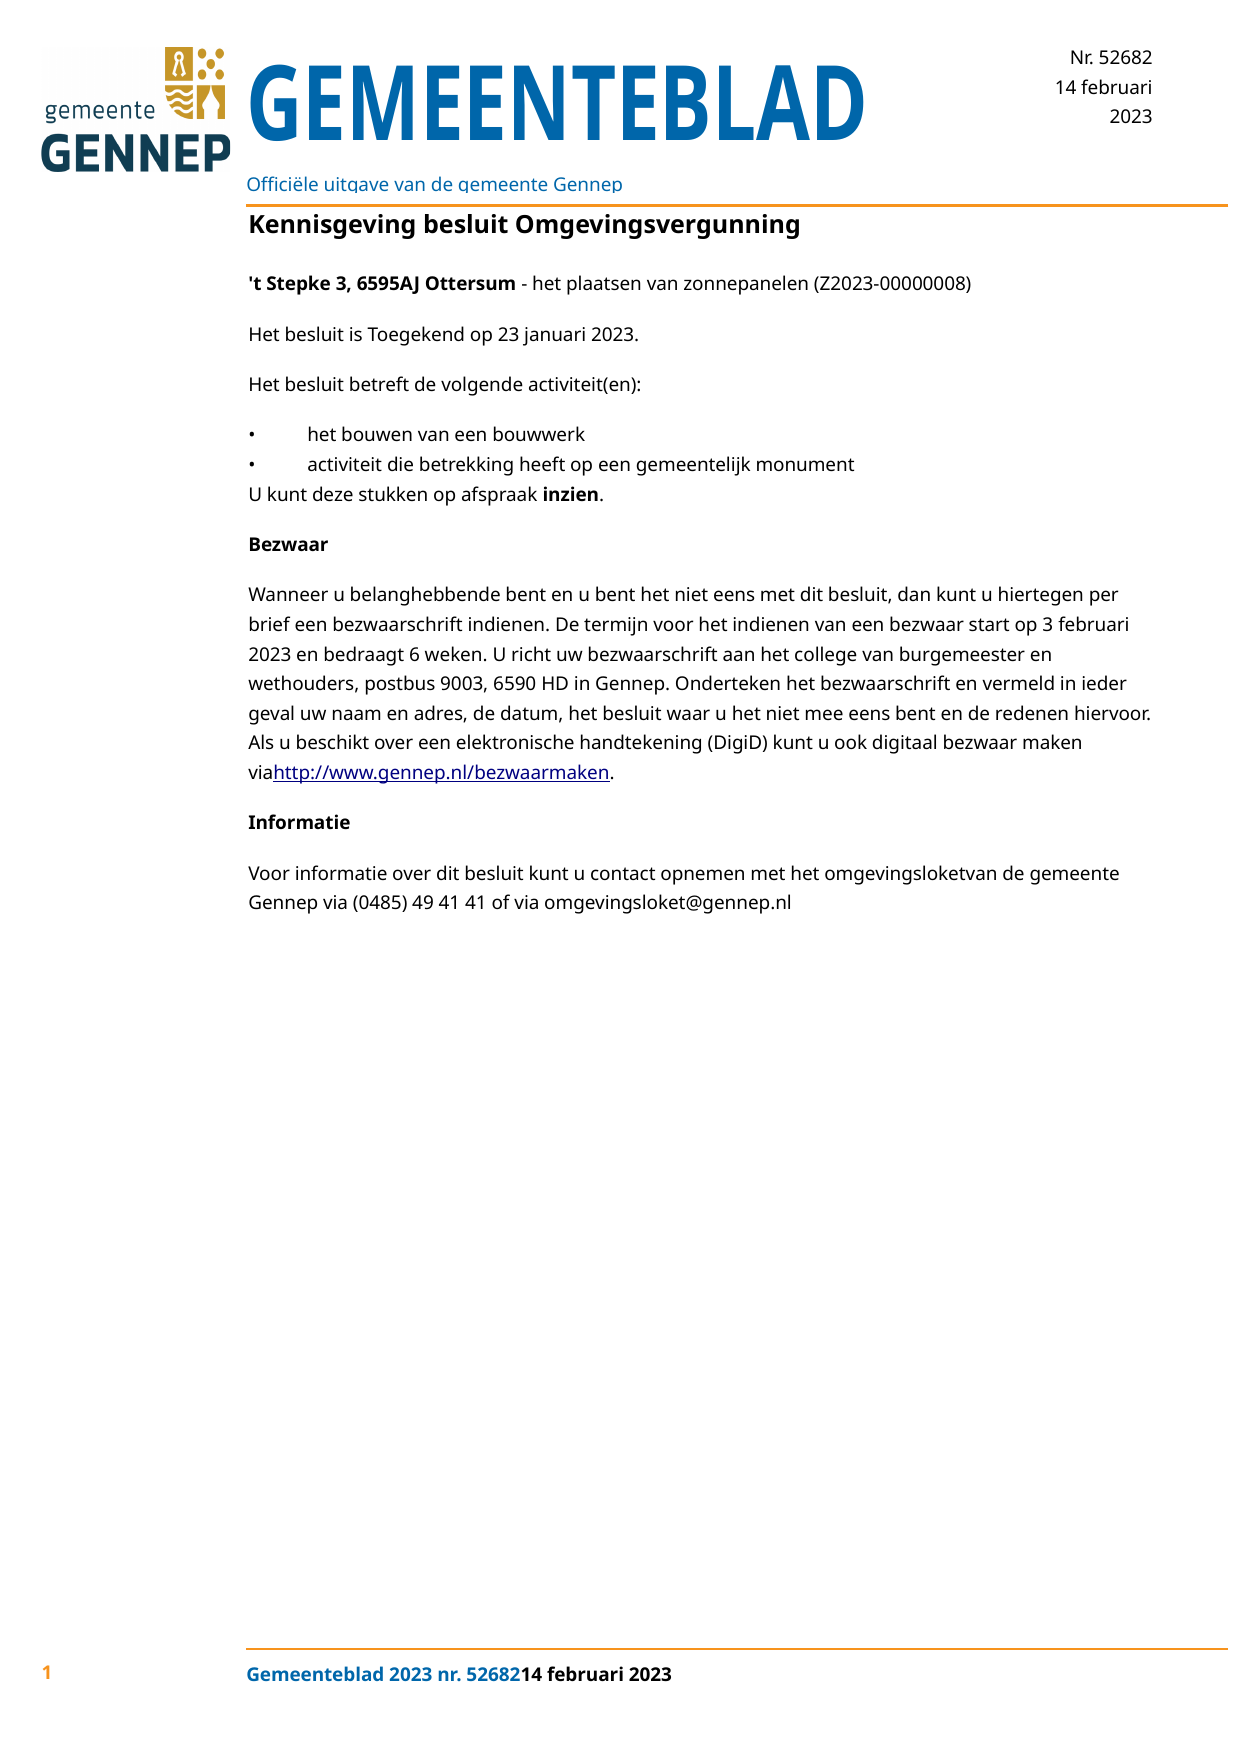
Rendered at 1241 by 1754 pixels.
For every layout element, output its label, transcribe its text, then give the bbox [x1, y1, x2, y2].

text Het besluit is Toegekend op 23 januari 2023. [248, 321, 1152, 346]
list activiteit die betrekking heeft op een gemeentelijk monument [248, 451, 1152, 477]
picture [41, 47, 231, 172]
text Wanneer u belanghebbende bent en u bent het niet eens met dit besluit, dan kunt u hiertegen per brief een bezwaarschrift indienen. De termijn voor het indienen van een bezwaar start op 3 februari 2023 en bedraagt 6 weken. U richt uw bezwaarschrift aan het college van burgemeester en wethouders, postbus 9003, 6590 HD in Gennep. Onderteken het bezwaarschrift en vermeld in ieder geval uw naam en adres, de datum, het besluit waar u het niet mee eens bent en de redenen hiervoor. Als u beschikt over een elektronische handtekening (DigiD) kunt u ook digitaal bezwaar maken viahttp://www.gennep.nl/bezwaarmaken. [248, 582, 1152, 785]
text U kunt deze stukken op afspraak inzien. [248, 481, 1152, 506]
text Voor informatie over dit besluit kunt u contact opnemen met het omgevingsloketvan de gemeente Gennep via (0485) 49 41 41 of via omgevingsloket@gennep.nl [248, 860, 1152, 915]
text Bezwaar [248, 531, 1152, 557]
text Kennisgeving besluit Omgevingsvergunning [248, 207, 1152, 241]
text 't Stepke 3, 6595AJ Ottersum - het plaatsen van zonnepanelen (Z2023-00000008) [248, 270, 1152, 296]
text Het besluit betreft de volgende activiteit(en): [248, 371, 1152, 397]
text Informatie [248, 809, 1152, 835]
list het bouwen van een bouwwerk [248, 422, 1152, 447]
